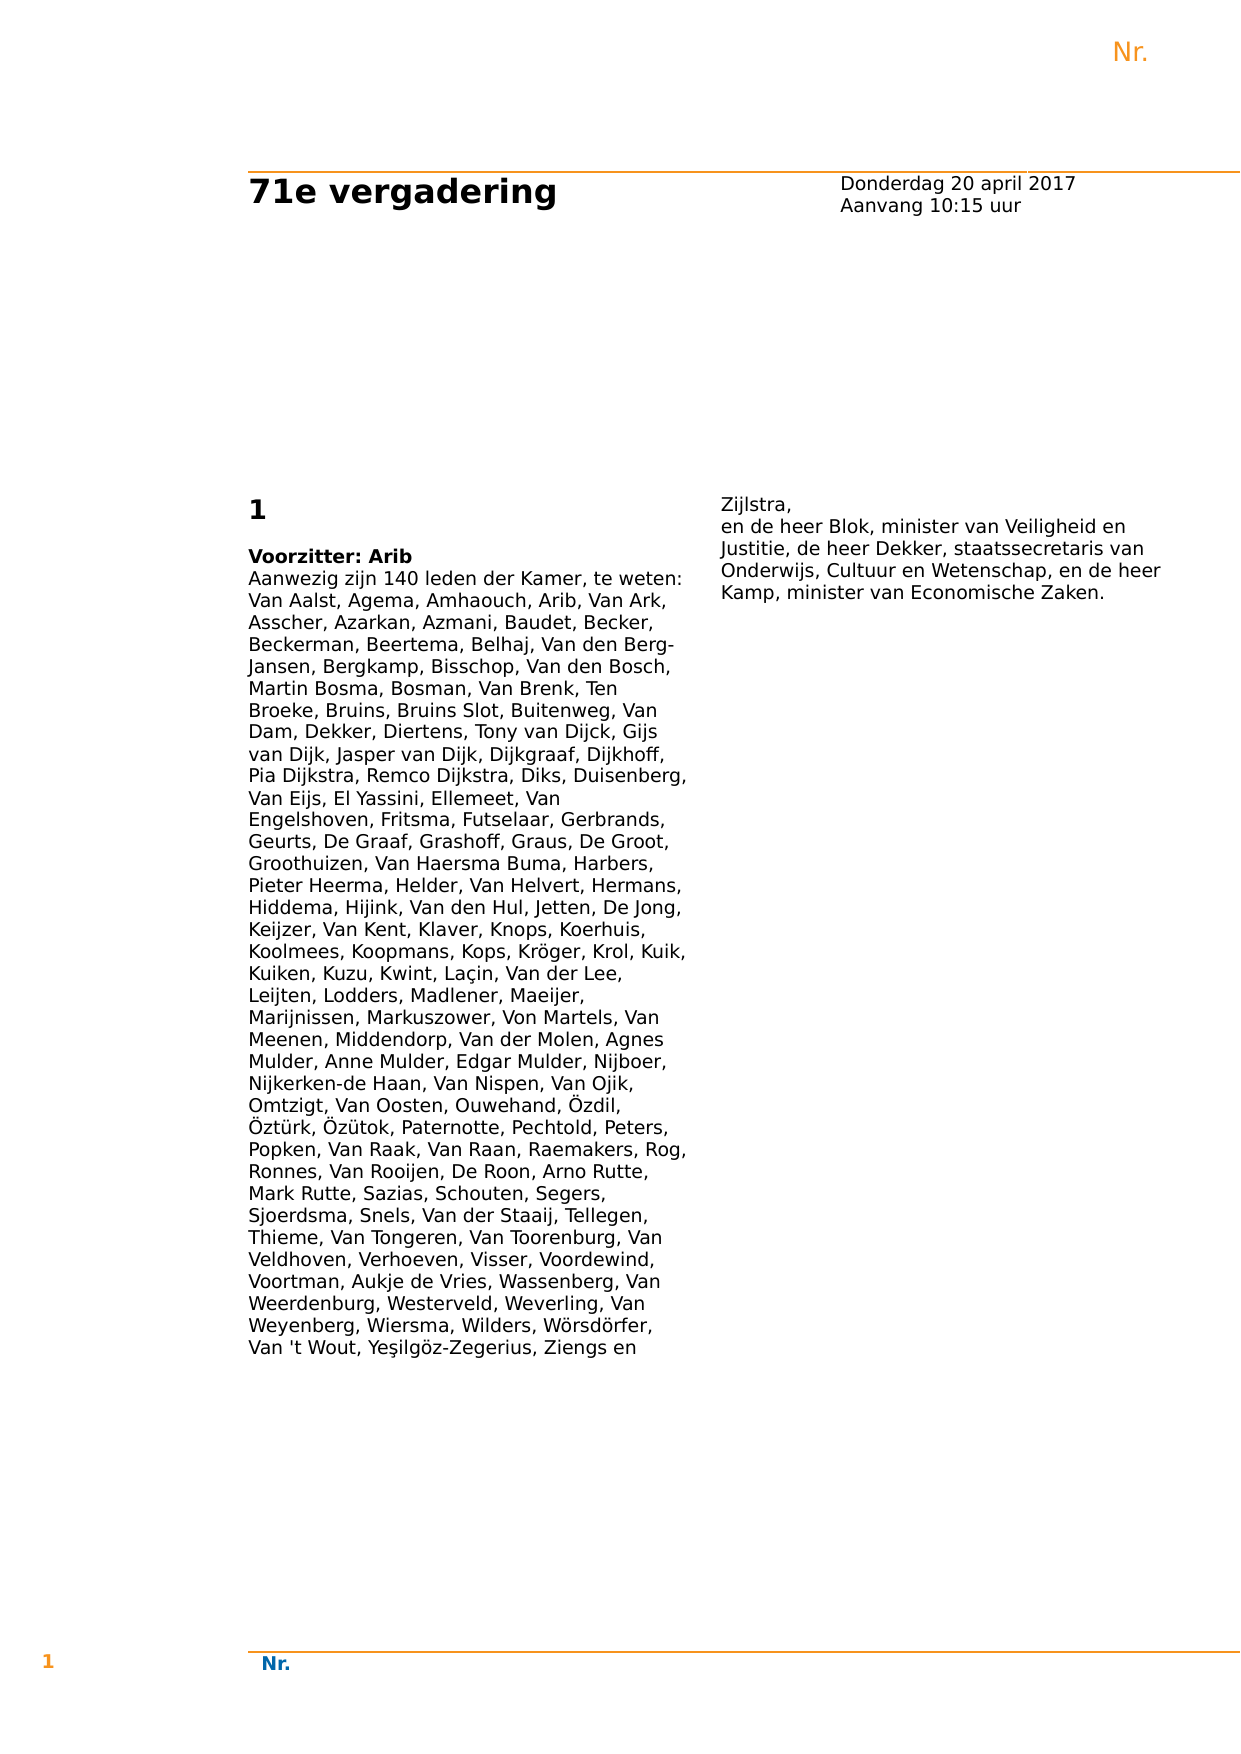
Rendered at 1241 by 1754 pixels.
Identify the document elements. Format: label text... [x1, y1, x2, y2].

table_header Donderdag 20 april 2017 [840, 173, 1163, 195]
table_cell Aanvang 10:15 uur [840, 195, 1163, 217]
table_header 71e vergadering [248, 173, 840, 217]
text en de heer Blok, minister van Veiligheid en Justitie, de heer Dekker, staatssecretaris van Onderwijs, Cultuur en Wetenschap, en de heer Kamp, minister van Economische Zaken. [721, 516, 1163, 604]
text Zijlstra, [721, 494, 1163, 516]
text Van Aalst, Agema, Amhaouch, Arib, Van Ark, Asscher, Azarkan, Azmani, Baudet, Becker, Beckerman, Beertema, Belhaj, Van den Berg-Jansen, Bergkamp, Bisschop, Van den Bosch, Martin Bosma, Bosman, Van Brenk, Ten Broeke, Bruins, Bruins Slot, Buitenweg, Van Dam, Dekker, Diertens, Tony van Dijck, Gijs van Dijk, Jasper van Dijk, Dijkgraaf, Dijkhoff, Pia Dijkstra, Remco Dijkstra, Diks, Duisenberg, Van Eijs, El Yassini, Ellemeet, Van Engelshoven, Fritsma, Futselaar, Gerbrands, Geurts, De Graaf, Grashoff, Graus, De Groot, Groothuizen, Van Haersma Buma, Harbers, Pieter Heerma, Helder, Van Helvert, Hermans, Hiddema, Hijink, Van den Hul, Jetten, De Jong, Keijzer, Van Kent, Klaver, Knops, Koerhuis, Koolmees, Koopmans, Kops, Kröger, Krol, Kuik, Kuiken, Kuzu, Kwint, Laçin, Van der Lee, Leijten, Lodders, Madlener, Maeijer, Marijnissen, Markuszower, Von Martels, Van Meenen, Middendorp, Van der Molen, Agnes Mulder, Anne Mulder, Edgar Mulder, Nijboer, Nijkerken-de Haan, Van Nispen, Van Ojik, Omtzigt, Van Oosten, Ouwehand, Özdil, Öztürk, Özütok, Paternotte, Pechtold, Peters, Popken, Van Raak, Van Raan, Raemakers, Rog, Ronnes, Van Rooijen, De Roon, Arno Rutte, Mark Rutte, Sazias, Schouten, Segers, Sjoerdsma, Snels, Van der Staaij, Tellegen, Thieme, Van Tongeren, Van Toorenburg, Van Veldhoven, Verhoeven, Visser, Voordewind, Voortman, Aukje de Vries, Wassenberg, Van Weerdenburg, Westerveld, Weverling, Van Weyenberg, Wiersma, Wilders, Wörsdörfer, Van 't Wout, Yeşilgöz-Zegerius, Ziengs en [248, 589, 691, 1359]
text Aanwezig zijn 140 leden der Kamer, te weten: [248, 568, 691, 589]
title 1 [248, 494, 691, 526]
text Voorzitter: Arib [248, 546, 691, 568]
